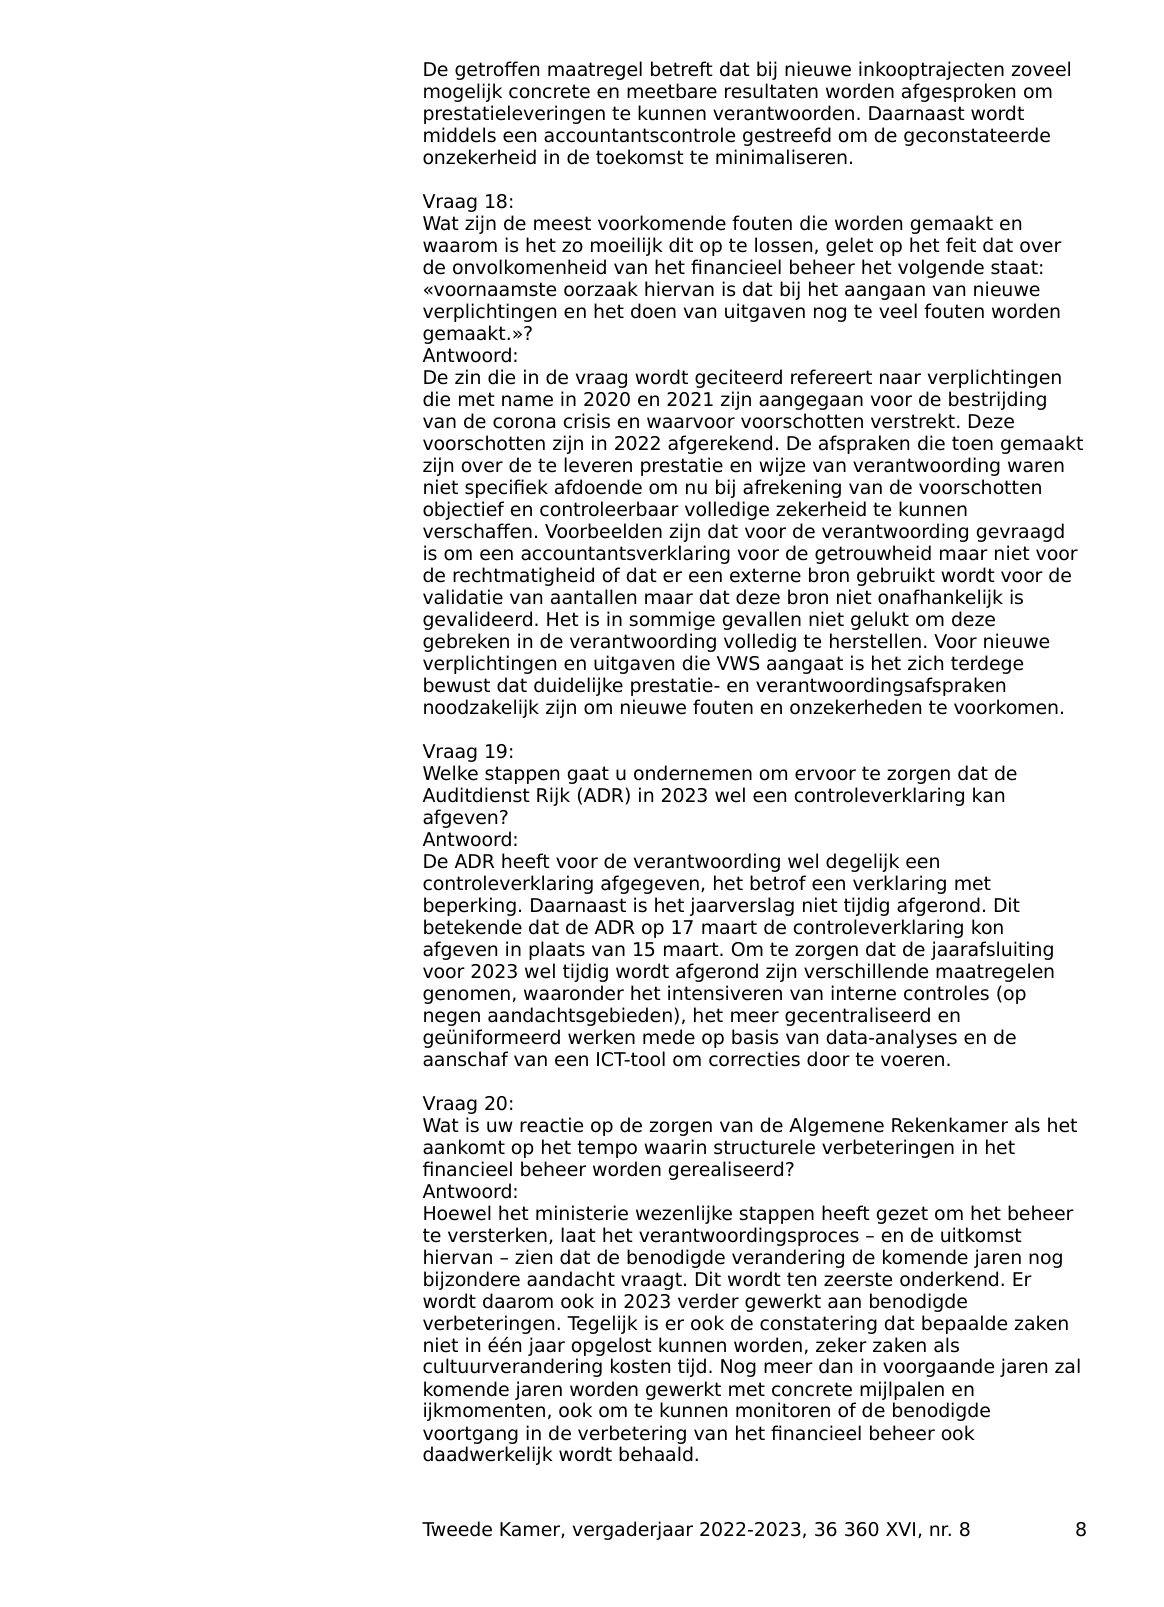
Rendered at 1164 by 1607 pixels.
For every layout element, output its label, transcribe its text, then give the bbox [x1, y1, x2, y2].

text De getroffen maatregel betreft dat bij nieuwe inkooptrajecten zoveel mogelijk concrete en meetbare resultaten worden afgesproken om prestatieleveringen te kunnen verantwoorden. Daarnaast wordt middels een accountantscontrole gestreefd om de geconstateerde onzekerheid in de toekomst te minimaliseren. [422, 59, 1087, 169]
text De ADR heeft voor de verantwoording wel degelijk een controleverklaring afgegeven, het betrof een verklaring met beperking. Daarnaast is het jaarverslag niet tijdig afgerond. Dit betekende dat de ADR op 17 maart de controleverklaring kon afgeven in plaats van 15 maart. Om te zorgen dat de jaarafsluiting voor 2023 wel tijdig wordt afgerond zijn verschillende maatregelen genomen, waaronder het intensiveren van interne controles (op negen aandachtsgebieden), het meer gecentraliseerd en geüniformeerd werken mede op basis van data-analyses en de aanschaf van een ICT-tool om correcties door te voeren. [422, 851, 1087, 1071]
text Welke stappen gaat u ondernemen om ervoor te zorgen dat de Auditdienst Rijk (ADR) in 2023 wel een controleverklaring kan afgeven? [422, 763, 1087, 829]
text Vraag 19: [422, 741, 1087, 763]
text Hoewel het ministerie wezenlijke stappen heeft gezet om het beheer te versterken, laat het verantwoordingsproces – en de uitkomst hiervan – zien dat de benodigde verandering de komende jaren nog bijzondere aandacht vraagt. Dit wordt ten zeerste onderkend. Er wordt daarom ook in 2023 verder gewerkt aan benodigde verbeteringen. Tegelijk is er ook de constatering dat bepaalde zaken niet in één jaar opgelost kunnen worden, zeker zaken als cultuurverandering kosten tijd. Nog meer dan in voorgaande jaren zal komende jaren worden gewerkt met concrete mijlpalen en ijkmomenten, ook om te kunnen monitoren of de benodigde voortgang in de verbetering van het financieel beheer ook daadwerkelijk wordt behaald. [422, 1203, 1087, 1466]
text Vraag 18: [422, 191, 1087, 213]
text De zin die in de vraag wordt geciteerd refereert naar verplichtingen die met name in 2020 en 2021 zijn aangegaan voor de bestrijding van de corona crisis en waarvoor voorschotten verstrekt. Deze voorschotten zijn in 2022 afgerekend. De afspraken die toen gemaakt zijn over de te leveren prestatie en wijze van verantwoording waren niet specifiek afdoende om nu bij afrekening van de voorschotten objectief en controleerbaar volledige zekerheid te kunnen verschaffen. Voorbeelden zijn dat voor de verantwoording gevraagd is om een accountantsverklaring voor de getrouwheid maar niet voor de rechtmatigheid of dat er een externe bron gebruikt wordt voor de validatie van aantallen maar dat deze bron niet onafhankelijk is gevalideerd. Het is in sommige gevallen niet gelukt om deze gebreken in de verantwoording volledig te herstellen. Voor nieuwe verplichtingen en uitgaven die VWS aangaat is het zich terdege bewust dat duidelijke prestatie- en verantwoordingsafspraken noodzakelijk zijn om nieuwe fouten en onzekerheden te voorkomen. [422, 367, 1087, 719]
text Wat is uw reactie op de zorgen van de Algemene Rekenkamer als het aankomt op het tempo waarin structurele verbeteringen in het financieel beheer worden gerealiseerd? [422, 1115, 1087, 1181]
text Antwoord: [422, 1181, 1087, 1203]
text Antwoord: [422, 345, 1087, 367]
text Vraag 20: [422, 1093, 1087, 1115]
text Antwoord: [422, 829, 1087, 851]
text Wat zijn de meest voorkomende fouten die worden gemaakt en waarom is het zo moeilijk dit op te lossen, gelet op het feit dat over de onvolkomenheid van het financieel beheer het volgende staat: «voornaamste oorzaak hiervan is dat bij het aangaan van nieuwe verplichtingen en het doen van uitgaven nog te veel fouten worden gemaakt.»? [422, 213, 1087, 345]
